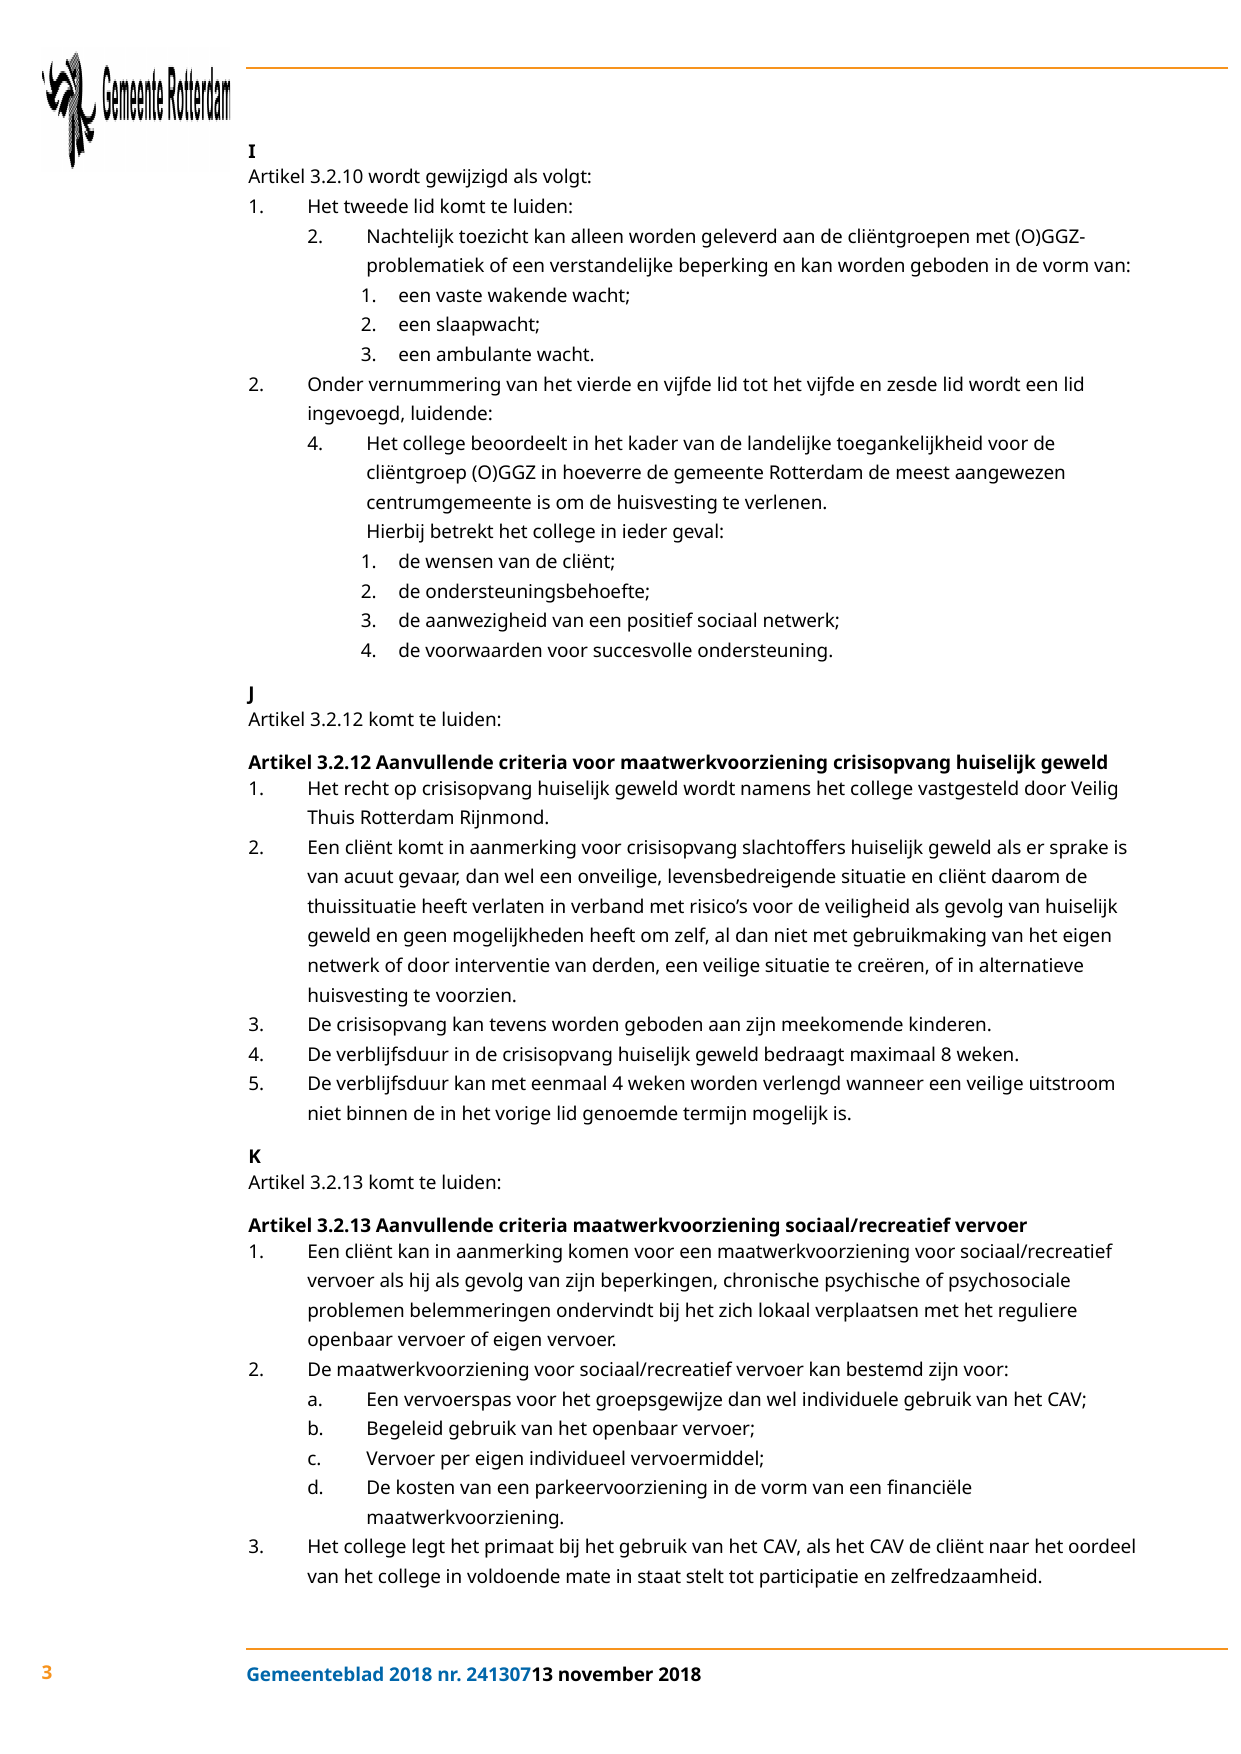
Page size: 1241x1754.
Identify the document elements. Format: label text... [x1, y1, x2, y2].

list de aanwezigheid van een positief sociaal netwerk; [361, 607, 1152, 633]
list Nachtelijk toezicht kan alleen worden geleverd aan de cliëntgroepen met (O)GGZ-problematiek of een verstandelijke beperking en kan worden geboden in de vorm van: [307, 223, 1152, 278]
list De maatwerkvoorziening voor sociaal/recreatief vervoer kan bestemd zijn voor: [248, 1356, 1152, 1382]
list Vervoer per eigen individueel vervoermiddel; [307, 1445, 1152, 1471]
list Een cliënt kan in aanmerking komen voor een maatwerkvoorziening voor sociaal/recreatief vervoer als hij als gevolg van zijn beperkingen, chronische psychische of psychosociale problemen belemmeringen ondervindt bij het zich lokaal verplaatsen met het reguliere openbaar vervoer of eigen vervoer. [248, 1238, 1152, 1352]
list Onder vernummering van het vierde en vijfde lid tot het vijfde en zesde lid wordt een lid ingevoegd, luidende: [248, 371, 1152, 426]
text Artikel 3.2.13 Aanvullende criteria maatwerkvoorziening sociaal/recreatief vervoer [248, 1212, 1152, 1238]
text I [248, 138, 1152, 164]
list De verblijfsduur in de crisisopvang huiselijk geweld bedraagt maximaal 8 weken. [248, 1041, 1152, 1067]
list een vaste wakende wacht; [361, 282, 1152, 308]
list Begeleid gebruik van het openbaar vervoer; [307, 1415, 1152, 1441]
list een slaapwacht; [361, 312, 1152, 337]
text Artikel 3.2.10 wordt gewijzigd als volgt: [248, 164, 1152, 189]
list Een cliënt komt in aanmerking voor crisisopvang slachtoffers huiselijk geweld als er sprake is van acuut gevaar, dan wel een onveilige, levensbedreigende situatie en cliënt daarom de thuissituatie heeft verlaten in verband met risico’s voor de veiligheid als gevolg van huiselijk geweld en geen mogelijkheden heeft om zelf, al dan niet met gebruikmaking van het eigen netwerk of door interventie van derden, een veilige situatie te creëren, of in alternatieve huisvesting te voorzien. [248, 834, 1152, 1007]
list Het college legt het primaat bij het gebruik van het CAV, als het CAV de cliënt naar het oordeel van het college in voldoende mate in staat stelt tot participatie en zelfredzaamheid. [248, 1534, 1152, 1589]
list De verblijfsduur kan met eenmaal 4 weken worden verlengd wanneer een veilige uitstroom niet binnen de in het vorige lid genoemde termijn mogelijk is. [248, 1071, 1152, 1126]
list Het tweede lid komt te luiden: [248, 193, 1152, 219]
picture [41, 47, 231, 172]
list De kosten van een parkeervoorziening in de vorm van een financiële maatwerkvoorziening. [307, 1474, 1152, 1530]
list Het college beoordeelt in het kader van de landelijke toegankelijkheid voor de cliëntgroep (O)GGZ in hoeverre de gemeente Rotterdam de meest aangewezen centrumgemeente is om de huisvesting te verlenen. [307, 430, 1152, 515]
list de wensen van de cliënt; [361, 548, 1152, 574]
list Het recht op crisisopvang huiselijk geweld wordt namens het college vastgesteld door Veilig Thuis Rotterdam Rijnmond. [248, 775, 1152, 830]
text J [248, 680, 1152, 706]
list De crisisopvang kan tevens worden geboden aan zijn meekomende kinderen. [248, 1011, 1152, 1037]
text Artikel 3.2.13 komt te luiden: [248, 1169, 1152, 1195]
list een ambulante wacht. [361, 341, 1152, 367]
list de voorwaarden voor succesvolle ondersteuning. [361, 637, 1152, 663]
text Artikel 3.2.12 komt te luiden: [248, 706, 1152, 732]
list de ondersteuningsbehoefte; [361, 578, 1152, 603]
text K [248, 1143, 1152, 1169]
list Hierbij betrekt het college in ieder geval: [307, 519, 1152, 544]
text Artikel 3.2.12 Aanvullende criteria voor maatwerkvoorziening crisisopvang huiselijk geweld [248, 749, 1152, 775]
list Een vervoerspas voor het groepsgewijze dan wel individuele gebruik van het CAV; [307, 1386, 1152, 1411]
